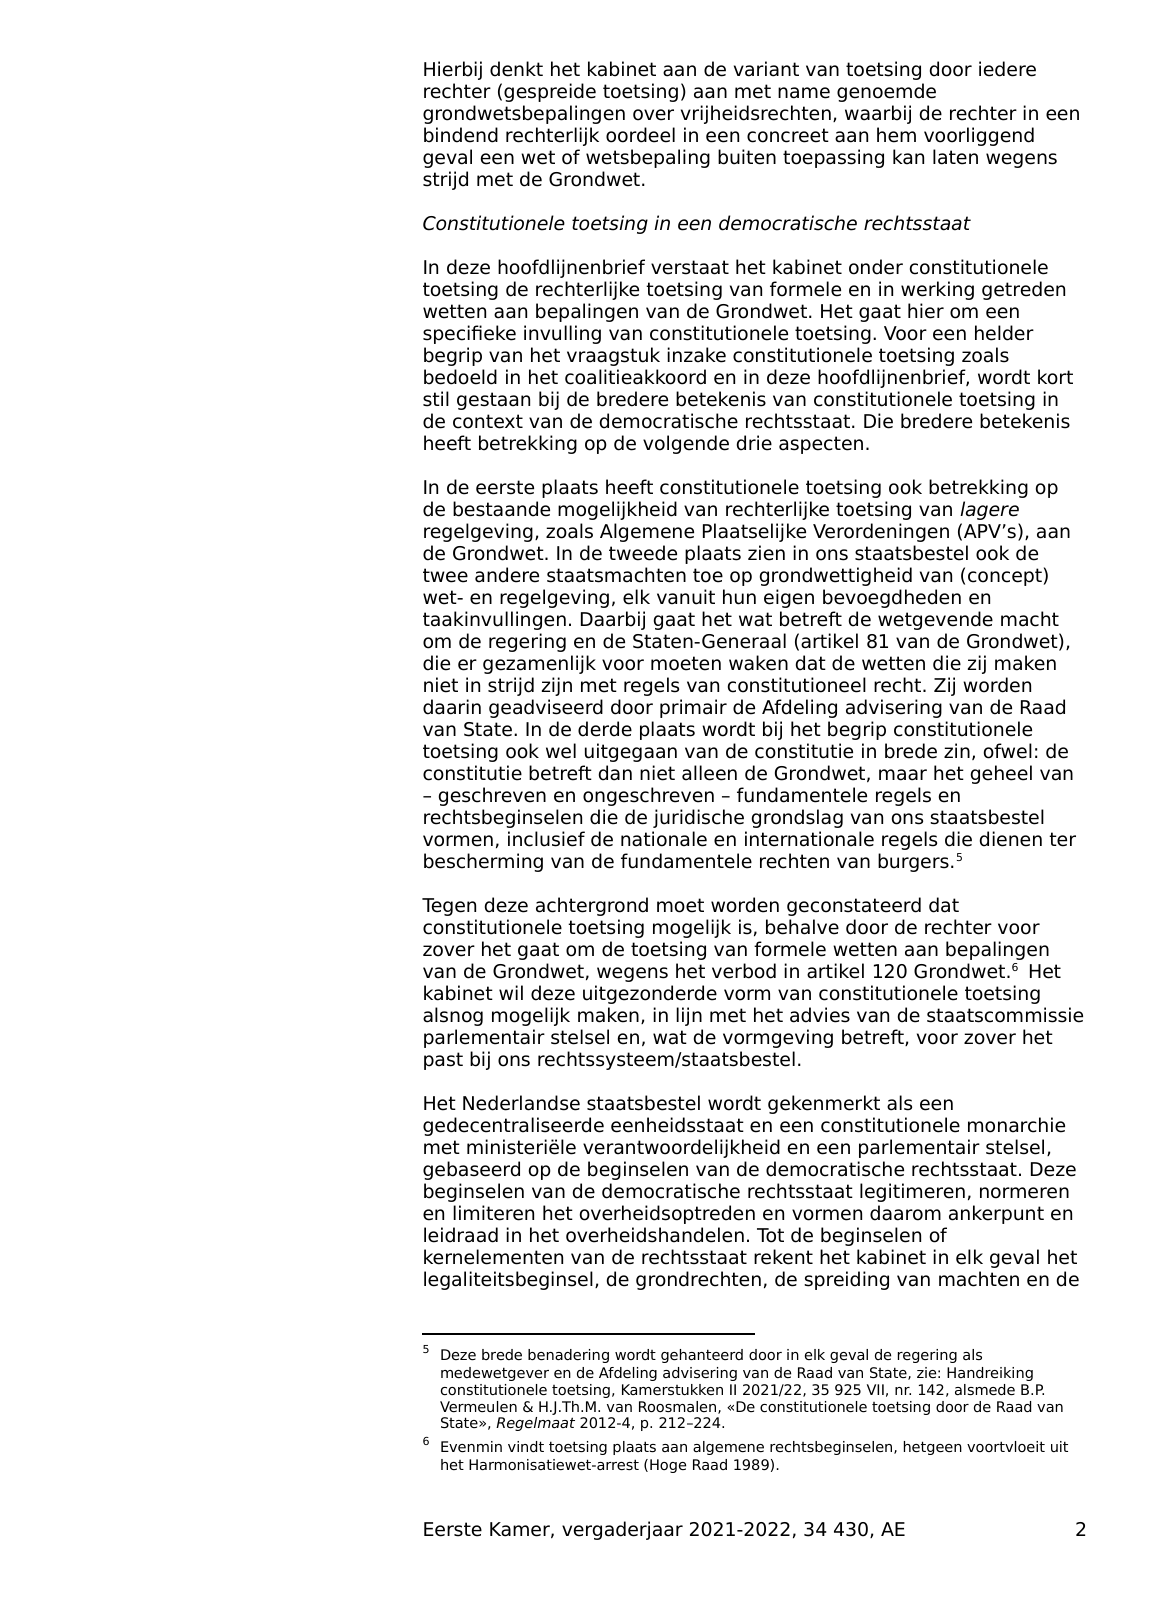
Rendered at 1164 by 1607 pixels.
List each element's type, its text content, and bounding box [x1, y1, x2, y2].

text Tegen deze achtergrond moet worden geconstateerd dat constitutionele toetsing mogelijk is, behalve door de rechter voor zover het gaat om de toetsing van formele wetten aan bepalingen van de Grondwet, wegens het verbod in artikel 120 Grondwet. Het kabinet wil deze uitgezonderde vorm van constitutionele toetsing alsnog mogelijk maken, in lijn met het advies van de staatscommissie parlementair stelsel en, wat de vormgeving betreft, voor zover het past bij ons rechtssysteem/staatsbestel. [422, 895, 1087, 1071]
text Evenmin vindt toetsing plaats aan algemene rechtsbeginselen, hetgeen voortvloeit uit het Harmonisatiewet-arrest (Hoge Raad 1989). [422, 1435, 1087, 1474]
text In de eerste plaats heeft constitutionele toetsing ook betrekking op de bestaande mogelijkheid van rechterlijke toetsing van lagere regelgeving, zoals Algemene Plaatselijke Verordeningen (APV’s), aan de Grondwet. In de tweede plaats zien in ons staatsbestel ook de twee andere staatsmachten toe op grondwettigheid van (concept) wet- en regelgeving, elk vanuit hun eigen bevoegdheden en taakinvullingen. Daarbij gaat het wat betreft de wetgevende macht om de regering en de Staten-Generaal (artikel 81 van de Grondwet), die er gezamenlijk voor moeten waken dat de wetten die zij maken niet in strijd zijn met regels van constitutioneel recht. Zij worden daarin geadviseerd door primair de Afdeling advisering van de Raad van State. In de derde plaats wordt bij het begrip constitutionele toetsing ook wel uitgegaan van de constitutie in brede zin, ofwel: de constitutie betreft dan niet alleen de Grondwet, maar het geheel van – geschreven en ongeschreven – fundamentele regels en rechtsbeginselen die de juridische grondslag van ons staatsbestel vormen, inclusief de nationale en internationale regels die dienen ter bescherming van de fundamentele rechten van burgers. [422, 477, 1087, 873]
text Hierbij denkt het kabinet aan de variant van toetsing door iedere rechter (gespreide toetsing) aan met name genoemde grondwetsbepalingen over vrijheidsrechten, waarbij de rechter in een bindend rechterlijk oordeel in een concreet aan hem voorliggend geval een wet of wetsbepaling buiten toepassing kan laten wegens strijd met de Grondwet. [422, 59, 1087, 191]
text In deze hoofdlijnenbrief verstaat het kabinet onder constitutionele toetsing de rechterlijke toetsing van formele en in werking getreden wetten aan bepalingen van de Grondwet. Het gaat hier om een specifieke invulling van constitutionele toetsing. Voor een helder begrip van het vraagstuk inzake constitutionele toetsing zoals bedoeld in het coalitieakkoord en in deze hoofdlijnenbrief, wordt kort stil gestaan bij de bredere betekenis van constitutionele toetsing in de context van de democratische rechtsstaat. Die bredere betekenis heeft betrekking op de volgende drie aspecten. [422, 257, 1087, 455]
text Deze brede benadering wordt gehanteerd door in elk geval de regering als medewetgever en de Afdeling advisering van de Raad van State, zie: Handreiking constitutionele toetsing, Kamerstukken II 2021/22, 35 925 VII, nr. 142, alsmede B.P. Vermeulen & H.J.Th.M. van Roosmalen, «De constitutionele toetsing door de Raad van State», Regelmaat 2012-4, p. 212–224. [422, 1343, 1087, 1432]
text Het Nederlandse staatsbestel wordt gekenmerkt als een gedecentraliseerde eenheidsstaat en een constitutionele monarchie met ministeriële verantwoordelijkheid en een parlementair stelsel, gebaseerd op de beginselen van de democratische rechtsstaat. Deze beginselen van de democratische rechtsstaat legitimeren, normeren en limiteren het overheidsoptreden en vormen daarom ankerpunt en leidraad in het overheidshandelen. Tot de beginselen of kernelementen van de rechtsstaat rekent het kabinet in elk geval het legaliteitsbeginsel, de grondrechten, de spreiding van machten en de [422, 1093, 1087, 1291]
subtitle Constitutionele toetsing in een democratische rechtsstaat [422, 213, 1087, 235]
